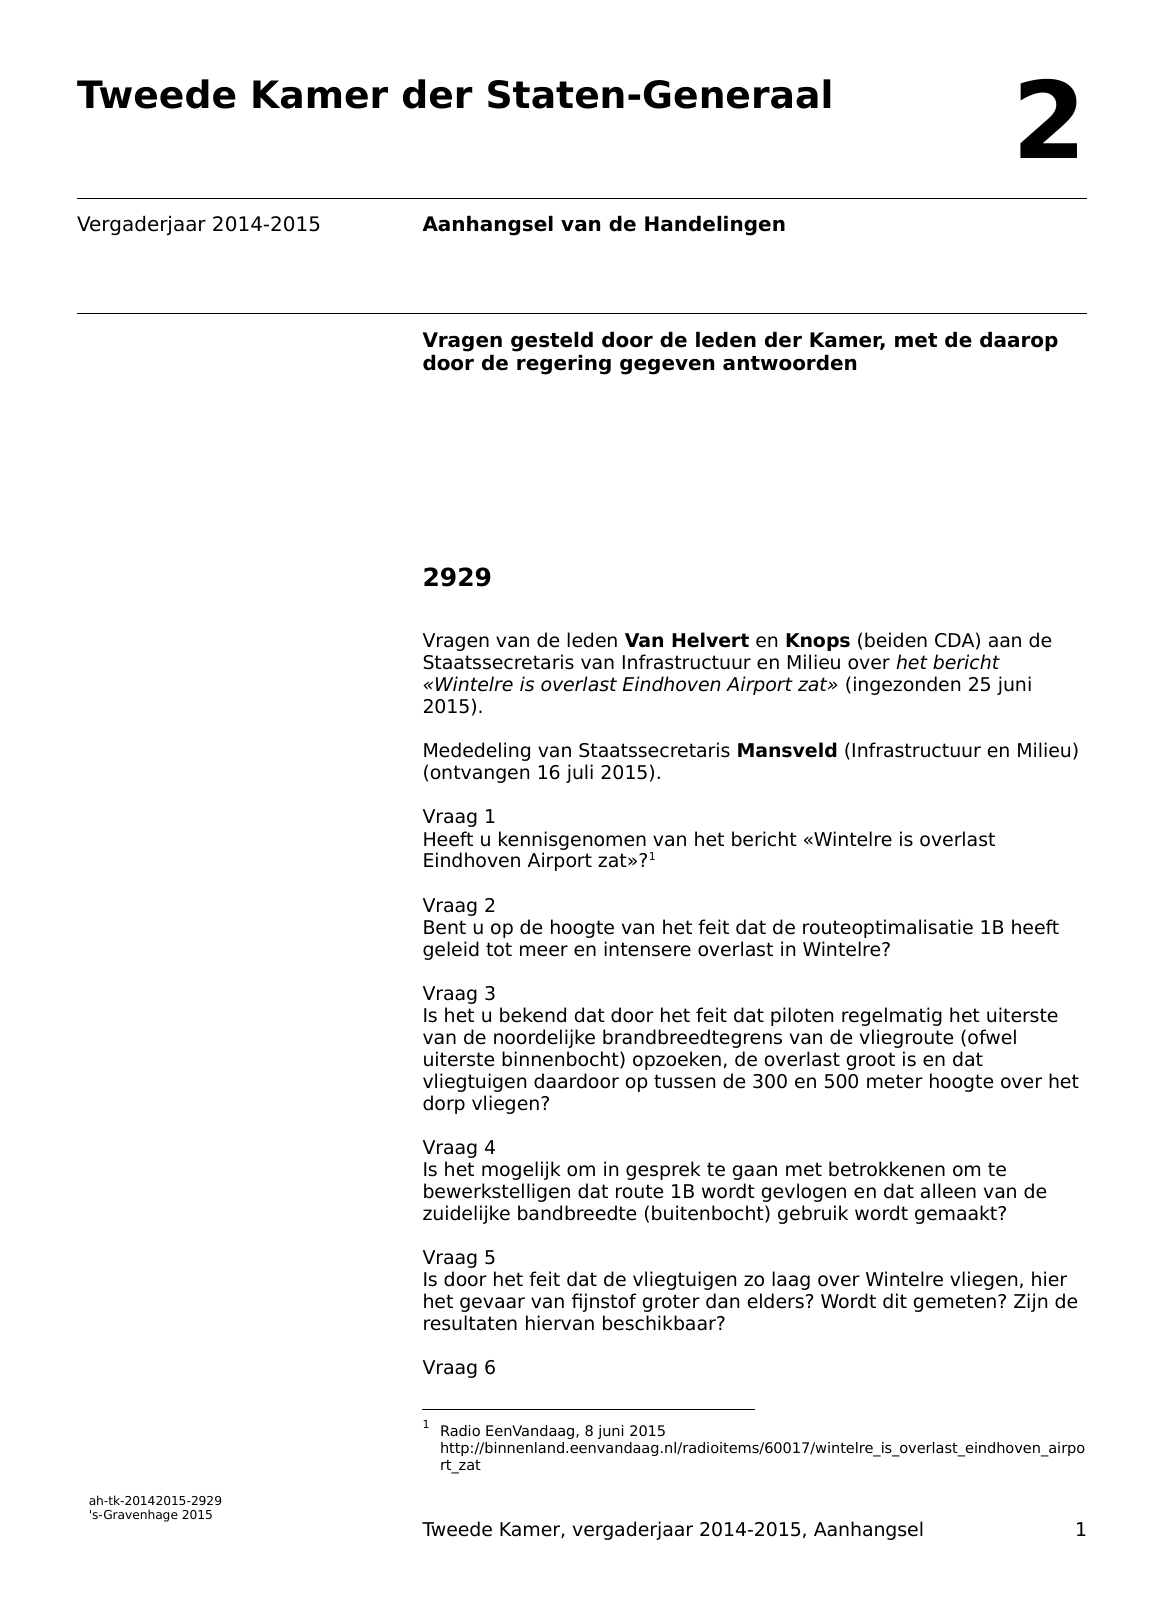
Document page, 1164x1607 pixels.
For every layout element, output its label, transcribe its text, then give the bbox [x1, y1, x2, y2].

text 2929 [422, 563, 1087, 592]
text Is door het feit dat de vliegtuigen zo laag over Wintelre vliegen, hier het gevaar van fijnstof groter dan elders? Wordt dit gemeten? Zijn de resultaten hiervan beschikbaar? [422, 1269, 1087, 1335]
text Vraag 1 [422, 806, 1087, 828]
text Bent u op de hoogte van het feit dat de routeoptimalisatie 1B heeft geleid tot meer en intensere overlast in Wintelre? [422, 917, 1087, 961]
table_header 2 [886, 59, 1087, 198]
text 's-Gravenhage 2015 [88, 1508, 323, 1522]
table_cell Vergaderjaar 2014-2015 [77, 199, 422, 313]
text Is het u bekend dat door het feit dat piloten regelmatig het uiterste van de noordelijke brandbreedtegrens van de vliegroute (ofwel uiterste binnenbocht) opzoeken, de overlast groot is en dat vliegtuigen daardoor op tussen de 300 en 500 meter hoogte over het dorp vliegen? [422, 1005, 1087, 1114]
text Mededeling van Staatssecretaris Mansveld (Infrastructuur en Milieu) (ontvangen 16 juli 2015). [422, 740, 1087, 784]
text Vraag 3 [422, 983, 1087, 1005]
text Vragen van de leden Van Helvert en Knops (beiden CDA) aan de Staatssecretaris van Infrastructuur en Milieu over het bericht «Wintelre is overlast Eindhoven Airport zat» (ingezonden 25 juni 2015). [422, 630, 1087, 718]
text Radio EenVandaag, 8 juni 2015 http://binnenland.eenvandaag.nl/radioitems/60017/wintelre_is_overlast_eindhoven_airport_zat [422, 1418, 1087, 1474]
text ah-tk-20142015-2929 [88, 1494, 323, 1508]
table_header Tweede Kamer der Staten-Generaal [77, 59, 886, 198]
text Heeft u kennisgenomen van het bericht «Wintelre is overlast Eindhoven Airport zat»? [422, 828, 1087, 872]
table_cell Aanhangsel van de Handelingen [422, 199, 1087, 313]
text Vraag 4 [422, 1137, 1087, 1159]
table_cell Vragen gesteld door de leden der Kamer, met de daarop door de regering gegeven antwoorden [422, 314, 1087, 375]
text Is het mogelijk om in gesprek te gaan met betrokkenen om te bewerkstelligen dat route 1B wordt gevlogen en dat alleen van de zuidelijke bandbreedte (buitenbocht) gebruik wordt gemaakt? [422, 1159, 1087, 1225]
table_cell [77, 314, 422, 375]
text Vraag 5 [422, 1247, 1087, 1269]
text Vraag 2 [422, 894, 1087, 917]
text Vraag 6 [422, 1357, 1087, 1379]
